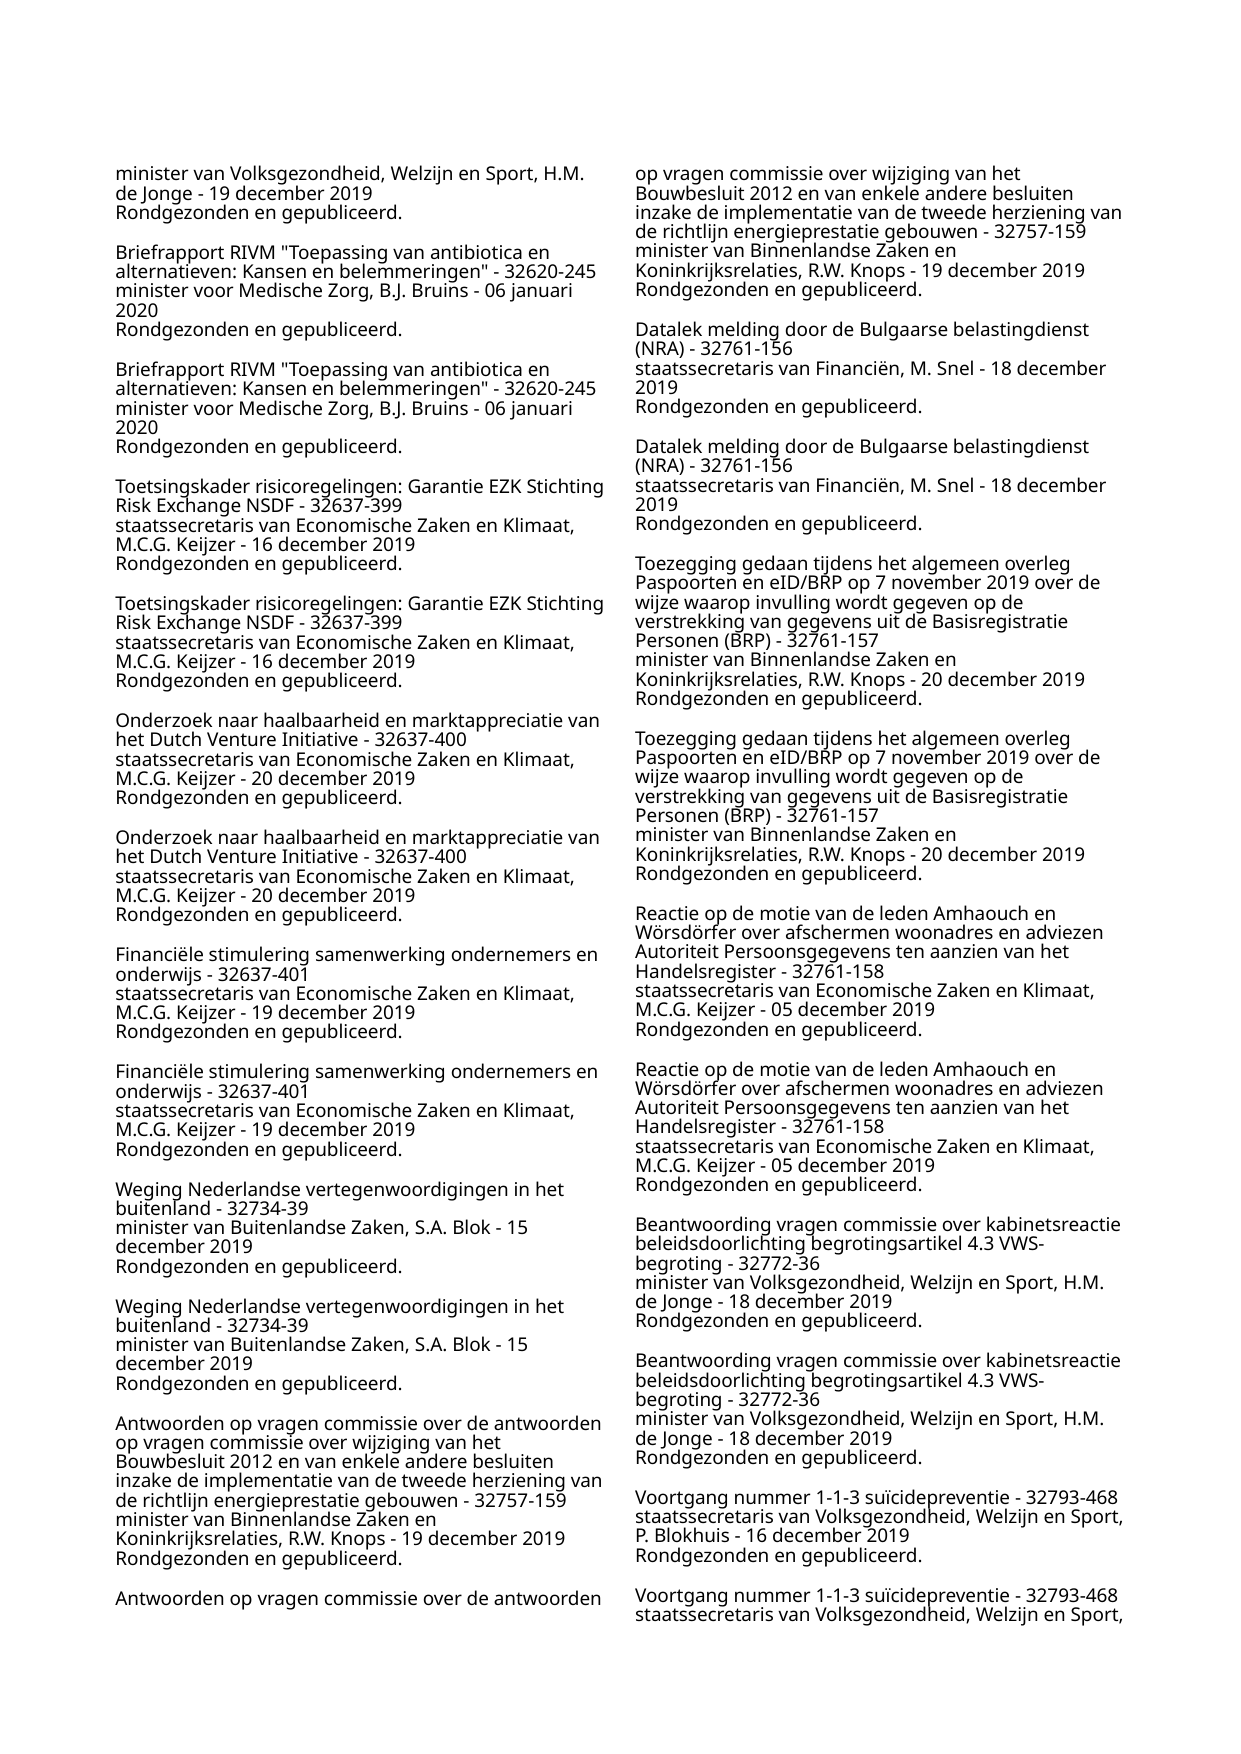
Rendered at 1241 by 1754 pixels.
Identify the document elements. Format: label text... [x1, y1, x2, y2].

text Antwoorden op vragen commissie over de antwoorden op vragen commissie over wijziging van het Bouwbesluit 2012 en van enkele andere besluiten inzake de implementatie van de tweede herziening van de richtlijn energieprestatie gebouwen - 32757-159 [115, 1415, 605, 1511]
text staatssecretaris van Economische Zaken en Klimaat, M.C.G. Keijzer - 19 december 2019 [115, 1102, 605, 1141]
text staatssecretaris van Economische Zaken en Klimaat, M.C.G. Keijzer - 20 december 2019 [115, 868, 605, 906]
text Financiële stimulering samenwerking ondernemers en onderwijs - 32637-401 [115, 1063, 605, 1102]
text Rondgezonden en gepubliceerd. [115, 1258, 605, 1277]
text Datalek melding door de Bulgaarse belastingdienst (NRA) - 32761-156 [635, 321, 1125, 359]
text Voortgang nummer 1-1-3 suïcidepreventie - 32793-468 [635, 1489, 1125, 1508]
text Antwoorden op vragen commissie over de antwoorden [115, 1589, 605, 1609]
text minister voor Medische Zorg, B.J. Bruins - 06 januari 2020 [115, 282, 605, 321]
text Beantwoording vragen commissie over kabinetsreactie beleidsdoorlichting begrotingsartikel 4.3 VWS-begroting - 32772-36 [635, 1216, 1125, 1274]
text Rondgezonden en gepubliceerd. [115, 1141, 605, 1160]
text Beantwoording vragen commissie over kabinetsreactie beleidsdoorlichting begrotingsartikel 4.3 VWS-begroting - 32772-36 [635, 1352, 1125, 1410]
text Rondgezonden en gepubliceerd. [635, 1312, 1125, 1332]
text Rondgezonden en gepubliceerd. [115, 321, 605, 340]
text staatssecretaris van Volksgezondheid, Welzijn en Sport, [635, 1606, 1125, 1625]
text Briefrapport RIVM "Toepassing van antibiotica en alternatieven: Kansen en belemmeringen" - 32620-245 [115, 244, 605, 282]
text minister van Volksgezondheid, Welzijn en Sport, H.M. de Jonge - 18 december 2019 [635, 1410, 1125, 1449]
text Briefrapport RIVM "Toepassing van antibiotica en alternatieven: Kansen en belemmeringen" - 32620-245 [115, 361, 605, 399]
text minister van Binnenlandse Zaken en Koninkrijksrelaties, R.W. Knops - 19 december 2019 [115, 1511, 605, 1549]
text staatssecretaris van Economische Zaken en Klimaat, M.C.G. Keijzer - 20 december 2019 [115, 751, 605, 789]
text Rondgezonden en gepubliceerd. [635, 690, 1125, 709]
text minister van Buitenlandse Zaken, S.A. Blok - 15 december 2019 [115, 1336, 605, 1375]
text Rondgezonden en gepubliceerd. [635, 865, 1125, 884]
text op vragen commissie over wijziging van het Bouwbesluit 2012 en van enkele andere besluiten inzake de implementatie van de tweede herziening van de richtlijn energieprestatie gebouwen - 32757-159 [635, 165, 1125, 242]
text Rondgezonden en gepubliceerd. [115, 906, 605, 926]
text staatssecretaris van Economische Zaken en Klimaat, M.C.G. Keijzer - 19 december 2019 [115, 985, 605, 1023]
text Rondgezonden en gepubliceerd. [115, 789, 605, 808]
text minister voor Medische Zorg, B.J. Bruins - 06 januari 2020 [115, 399, 605, 438]
text Datalek melding door de Bulgaarse belastingdienst (NRA) - 32761-156 [635, 438, 1125, 477]
text Rondgezonden en gepubliceerd. [115, 1023, 605, 1043]
text Rondgezonden en gepubliceerd. [115, 438, 605, 457]
text Rondgezonden en gepubliceerd. [115, 555, 605, 574]
text minister van Volksgezondheid, Welzijn en Sport, H.M. de Jonge - 18 december 2019 [635, 1274, 1125, 1312]
text Reactie op de motie van de leden Amhaouch en Wörsdörfer over afschermen woonadres en adviezen Autoriteit Persoonsgegevens ten aanzien van het Handelsregister - 32761-158 [635, 905, 1125, 982]
text minister van Buitenlandse Zaken, S.A. Blok - 15 december 2019 [115, 1219, 605, 1258]
text Weging Nederlandse vertegenwoordigingen in het buitenland - 32734-39 [115, 1298, 605, 1336]
text staatssecretaris van Economische Zaken en Klimaat, M.C.G. Keijzer - 05 december 2019 [635, 982, 1125, 1021]
text Reactie op de motie van de leden Amhaouch en Wörsdörfer over afschermen woonadres en adviezen Autoriteit Persoonsgegevens ten aanzien van het Handelsregister - 32761-158 [635, 1061, 1125, 1138]
text Rondgezonden en gepubliceerd. [635, 281, 1125, 300]
text Rondgezonden en gepubliceerd. [635, 398, 1125, 417]
text Rondgezonden en gepubliceerd. [635, 1021, 1125, 1040]
text Financiële stimulering samenwerking ondernemers en onderwijs - 32637-401 [115, 946, 605, 985]
text staatssecretaris van Economische Zaken en Klimaat, M.C.G. Keijzer - 16 december 2019 [115, 634, 605, 672]
text Rondgezonden en gepubliceerd. [635, 1547, 1125, 1566]
text minister van Binnenlandse Zaken en Koninkrijksrelaties, R.W. Knops - 20 december 2019 [635, 826, 1125, 865]
text staatssecretaris van Economische Zaken en Klimaat, M.C.G. Keijzer - 16 december 2019 [115, 517, 605, 555]
text staatssecretaris van Financiën, M. Snel - 18 december 2019 [635, 477, 1125, 515]
text staatssecretaris van Financiën, M. Snel - 18 december 2019 [635, 359, 1125, 398]
text Toetsingskader risicoregelingen: Garantie EZK Stichting Risk Exchange NSDF - 32637-399 [115, 478, 605, 517]
text staatssecretaris van Volksgezondheid, Welzijn en Sport, P. Blokhuis - 16 december 2019 [635, 1508, 1125, 1547]
text Rondgezonden en gepubliceerd. [635, 1449, 1125, 1468]
text Rondgezonden en gepubliceerd. [635, 515, 1125, 534]
text staatssecretaris van Economische Zaken en Klimaat, M.C.G. Keijzer - 05 december 2019 [635, 1138, 1125, 1176]
text Rondgezonden en gepubliceerd. [115, 672, 605, 691]
text Rondgezonden en gepubliceerd. [635, 1176, 1125, 1195]
text Toezegging gedaan tijdens het algemeen overleg Paspoorten en eID/BRP op 7 november 2019 over de wijze waarop invulling wordt gegeven op de verstrekking van gegevens uit de Basisregistratie Personen (BRP) - 32761-157 [635, 555, 1125, 651]
text Voortgang nummer 1-1-3 suïcidepreventie - 32793-468 [635, 1587, 1125, 1606]
text Rondgezonden en gepubliceerd. [115, 204, 605, 223]
text minister van Volksgezondheid, Welzijn en Sport, H.M. de Jonge - 19 december 2019 [115, 165, 605, 204]
text Onderzoek naar haalbaarheid en marktappreciatie van het Dutch Venture Initiative - 32637-400 [115, 712, 605, 751]
text Toezegging gedaan tijdens het algemeen overleg Paspoorten en eID/BRP op 7 november 2019 over de wijze waarop invulling wordt gegeven op de verstrekking van gegevens uit de Basisregistratie Personen (BRP) - 32761-157 [635, 730, 1125, 826]
text Rondgezonden en gepubliceerd. [115, 1549, 605, 1569]
text minister van Binnenlandse Zaken en Koninkrijksrelaties, R.W. Knops - 19 december 2019 [635, 242, 1125, 281]
text Toetsingskader risicoregelingen: Garantie EZK Stichting Risk Exchange NSDF - 32637-399 [115, 595, 605, 634]
text minister van Binnenlandse Zaken en Koninkrijksrelaties, R.W. Knops - 20 december 2019 [635, 651, 1125, 690]
text Onderzoek naar haalbaarheid en marktappreciatie van het Dutch Venture Initiative - 32637-400 [115, 829, 605, 868]
text Rondgezonden en gepubliceerd. [115, 1375, 605, 1394]
text Weging Nederlandse vertegenwoordigingen in het buitenland - 32734-39 [115, 1181, 605, 1219]
